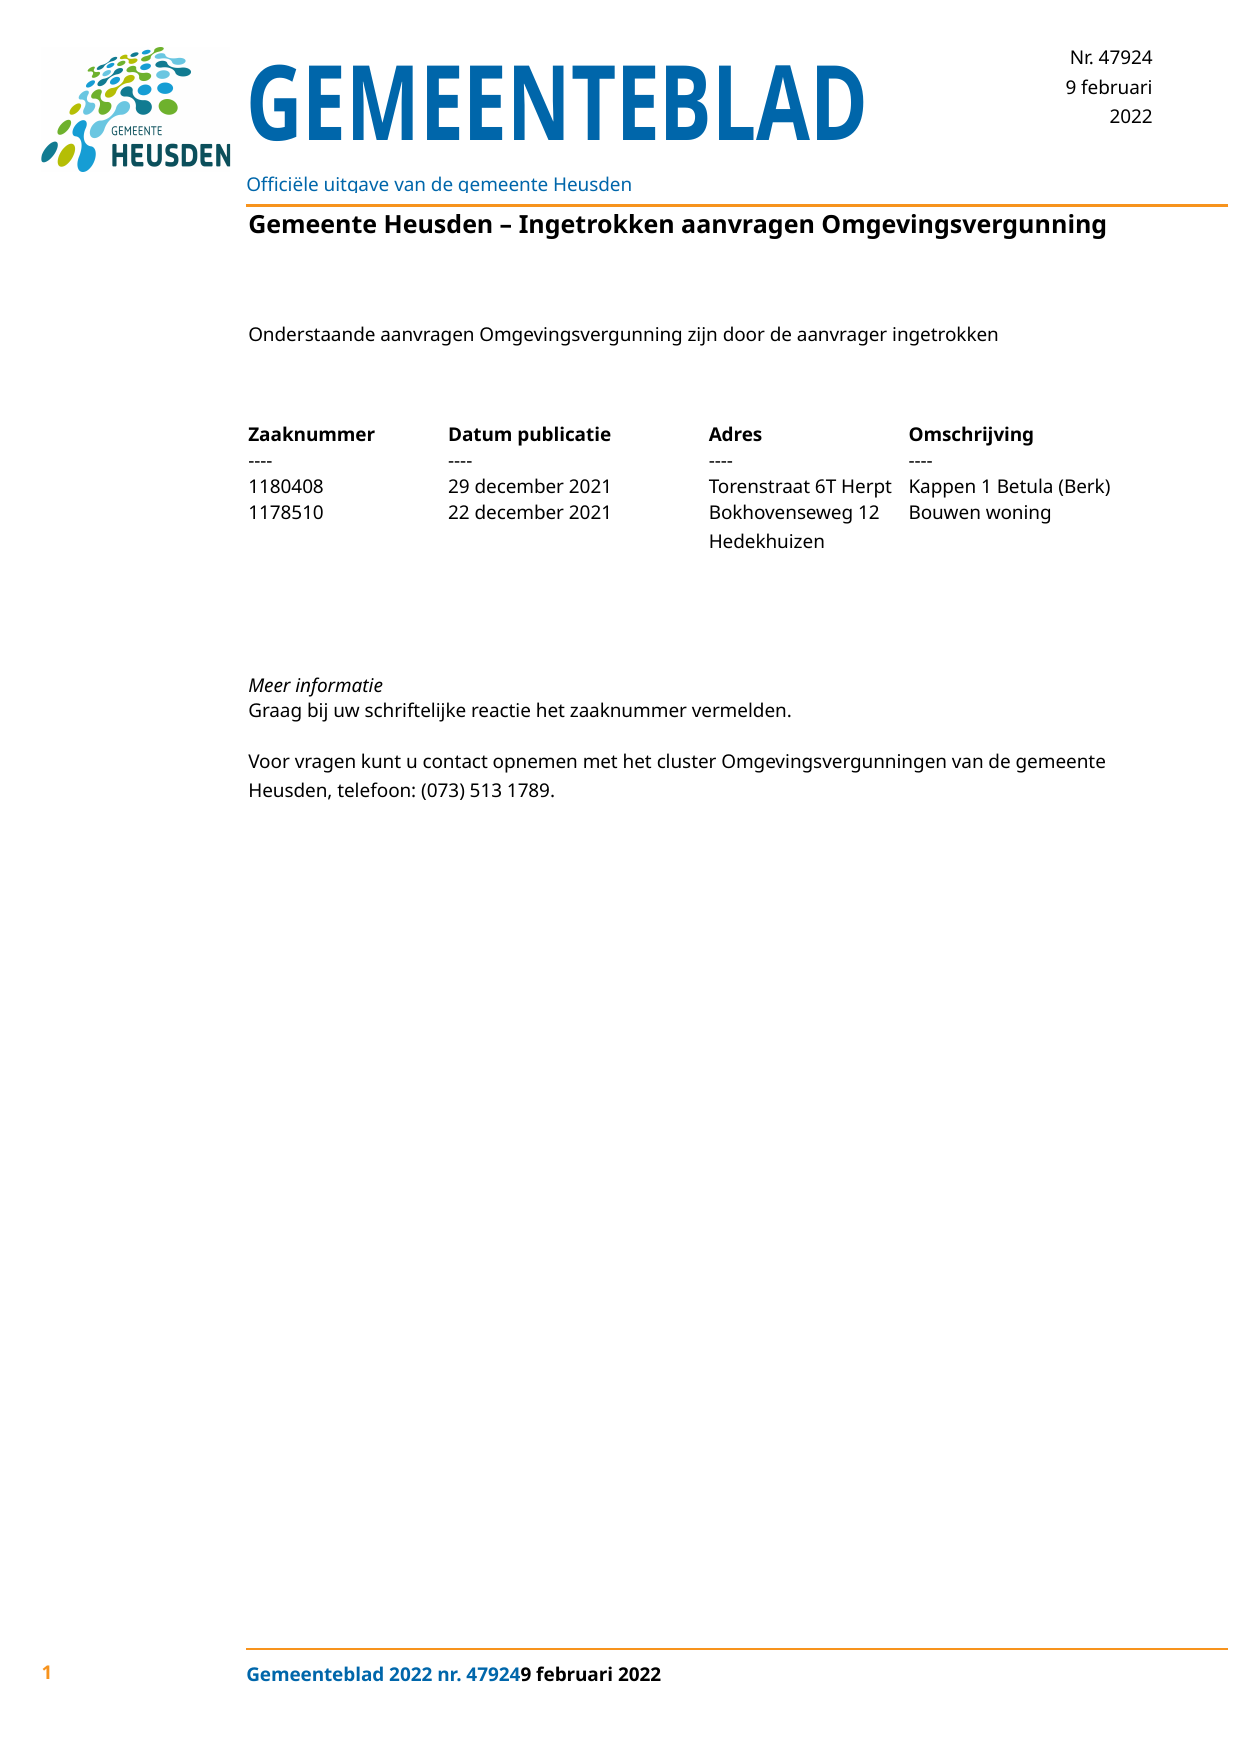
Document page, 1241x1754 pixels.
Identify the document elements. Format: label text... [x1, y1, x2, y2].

table_cell 1180408 [248, 473, 448, 499]
table_cell 29 december 2021 [448, 473, 708, 499]
table_header Omschrijving [908, 422, 1152, 447]
table_cell ---- [709, 448, 908, 473]
table_cell Kappen 1 Betula (Berk) [908, 473, 1152, 499]
table_cell Bouwen woning [908, 499, 1152, 554]
table_cell Bokhovenseweg 12 Hedekhuizen [709, 499, 908, 554]
table_cell 1178510 [248, 499, 448, 554]
text Graag bij uw schriftelijke reactie het zaaknummer vermelden. [248, 697, 1152, 723]
table_cell ---- [248, 448, 448, 473]
text Gemeente Heusden – Ingetrokken aanvragen Omgevingsvergunning [248, 207, 1152, 241]
table_header Zaaknummer [248, 422, 448, 447]
table_cell ---- [448, 448, 708, 473]
table_cell ---- [908, 448, 1152, 473]
table_cell 22 december 2021 [448, 499, 708, 554]
picture [41, 47, 231, 172]
table_header Datum publicatie [448, 422, 708, 447]
table_header Adres [709, 422, 908, 447]
text Meer informatie [248, 672, 1152, 697]
text Onderstaande aanvragen Omgevingsvergunning zijn door de aanvrager ingetrokken [248, 321, 1152, 346]
text Voor vragen kunt u contact opnemen met het cluster Omgevingsvergunningen van de gemeente Heusden, telefoon: (073) 513 1789. [248, 748, 1152, 803]
table_cell Torenstraat 6T Herpt [709, 473, 908, 499]
